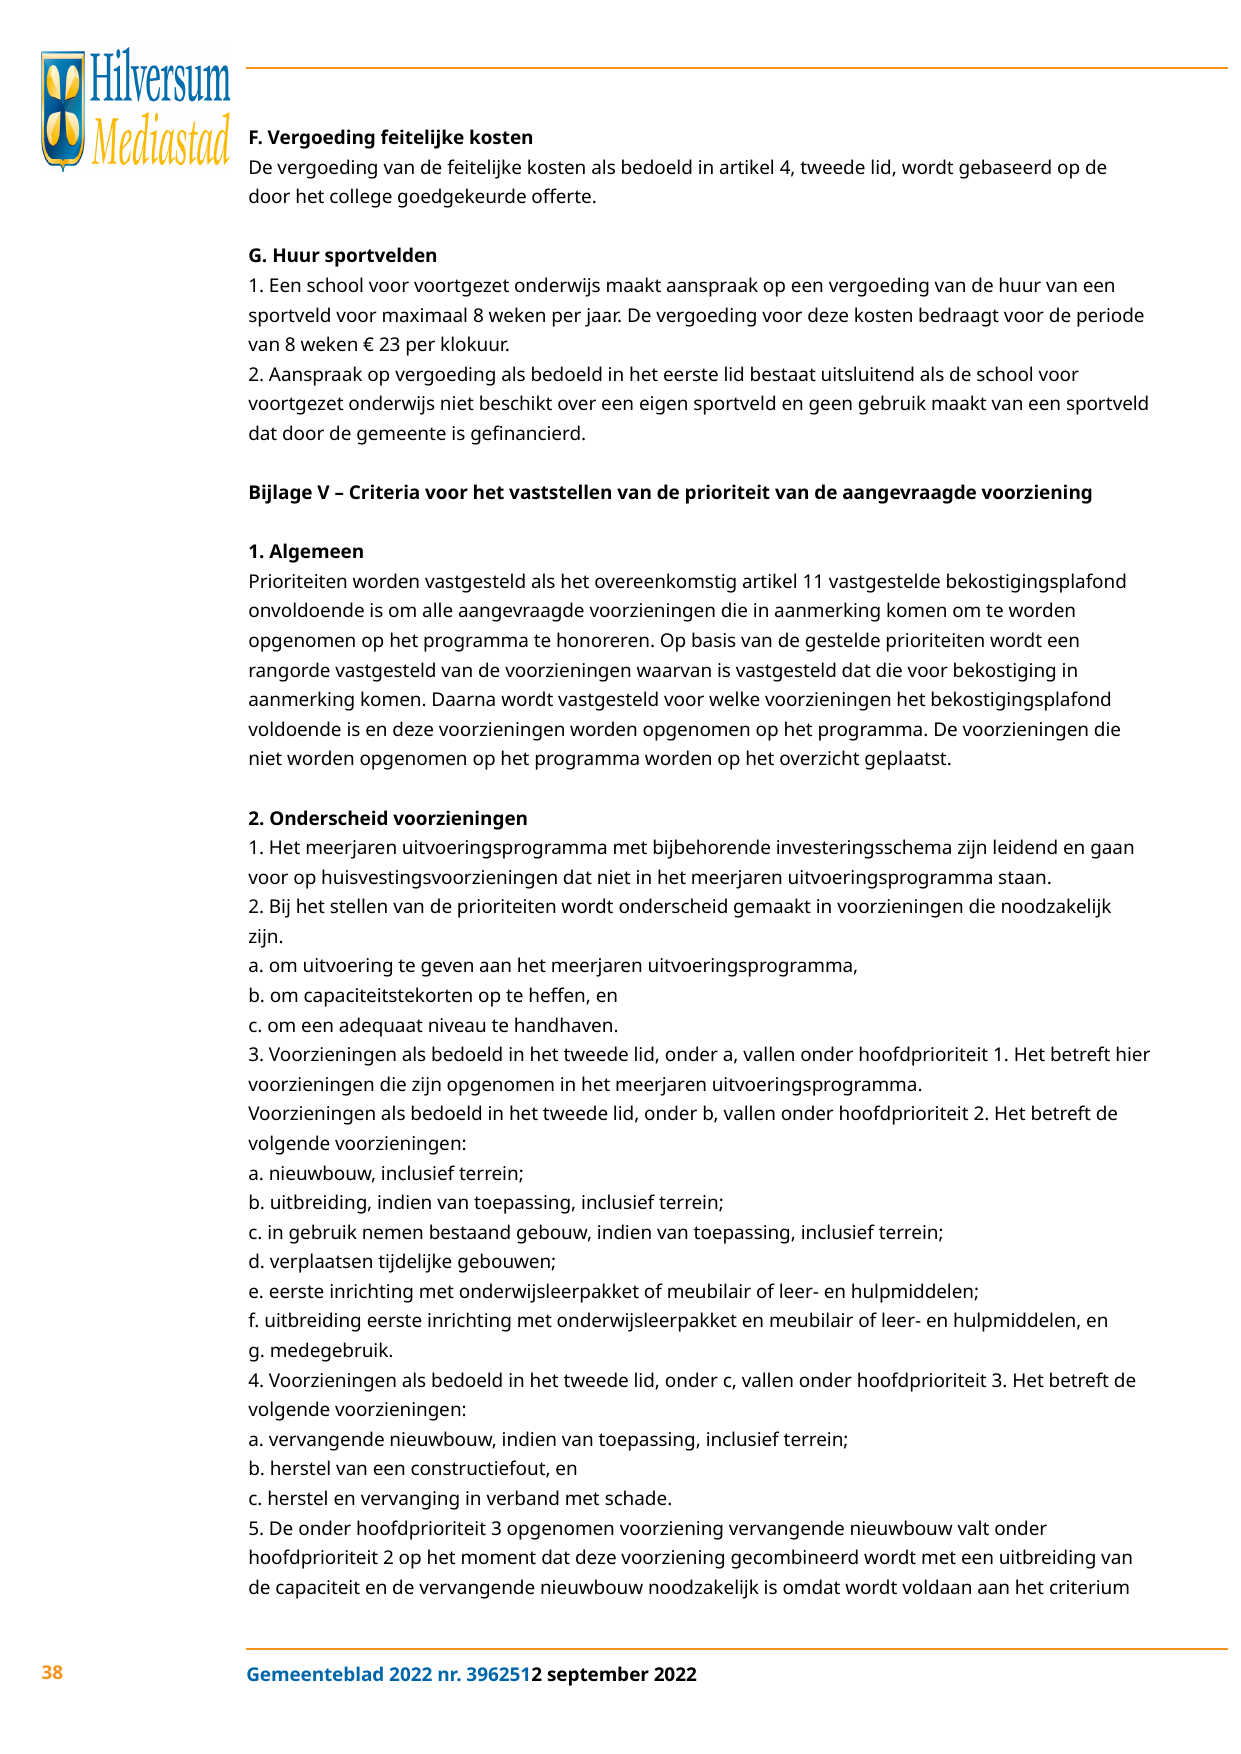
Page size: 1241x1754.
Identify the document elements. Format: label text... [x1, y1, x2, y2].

text G. Huur sportvelden [248, 243, 1152, 268]
text 2. Onderscheid voorzieningen [248, 805, 1152, 831]
text 2. Aanspraak op vergoeding als bedoeld in het eerste lid bestaat uitsluitend als de school voor voortgezet onderwijs niet beschikt over een eigen sportveld en geen gebruik maakt van een sportveld dat door de gemeente is gefinancierd. [248, 361, 1152, 446]
text a. nieuwbouw, inclusief terrein; [248, 1160, 1152, 1186]
text De vergoeding van de feitelijke kosten als bedoeld in artikel 4, tweede lid, wordt gebaseerd op de door het college goedgekeurde offerte. [248, 154, 1152, 209]
text 3. Voorzieningen als bedoeld in het tweede lid, onder a, vallen onder hoofdprioriteit 1. Het betreft hier voorzieningen die zijn opgenomen in het meerjaren uitvoeringsprogramma. [248, 1041, 1152, 1097]
text b. om capaciteitstekorten op te heffen, en [248, 982, 1152, 1008]
text 2. Bij het stellen van de prioriteiten wordt onderscheid gemaakt in voorzieningen die noodzakelijk zijn. [248, 893, 1152, 949]
text c. om een adequaat niveau te handhaven. [248, 1012, 1152, 1038]
text b. herstel van een constructiefout, en [248, 1456, 1152, 1481]
text F. Vergoeding feitelijke kosten [248, 124, 1152, 150]
text e. eerste inrichting met onderwijsleerpakket of meubilair of leer- en hulpmiddelen; [248, 1278, 1152, 1304]
text d. verplaatsen tijdelijke gebouwen; [248, 1248, 1152, 1274]
text 1. Een school voor voortgezet onderwijs maakt aanspraak op een vergoeding van de huur van een sportveld voor maximaal 8 weken per jaar. De vergoeding voor deze kosten bedraagt voor de periode van 8 weken € 23 per klokuur. [248, 272, 1152, 357]
text 5. De onder hoofdprioriteit 3 opgenomen voorziening vervangende nieuwbouw valt onder hoofdprioriteit 2 op het moment dat deze voorziening gecombineerd wordt met een uitbreiding van de capaciteit en de vervangende nieuwbouw noodzakelijk is omdat wordt voldaan aan het criterium [248, 1515, 1152, 1600]
text 1. Algemeen [248, 538, 1152, 564]
text c. in gebruik nemen bestaand gebouw, indien van toepassing, inclusief terrein; [248, 1219, 1152, 1245]
text a. vervangende nieuwbouw, indien van toepassing, inclusief terrein; [248, 1426, 1152, 1452]
text Prioriteiten worden vastgesteld als het overeenkomstig artikel 11 vastgestelde bekostigingsplafond onvoldoende is om alle aangevraagde voorzieningen die in aanmerking komen om te worden opgenomen op het programma te honoreren. Op basis van de gestelde prioriteiten wordt een rangorde vastgesteld van de voorzieningen waarvan is vastgesteld dat die voor bekostiging in aanmerking komen. Daarna wordt vastgesteld voor welke voorzieningen het bekostigingsplafond voldoende is en deze voorzieningen worden opgenomen op het programma. De voorzieningen die niet worden opgenomen op het programma worden op het overzicht geplaatst. [248, 568, 1152, 771]
text c. herstel en vervanging in verband met schade. [248, 1485, 1152, 1511]
picture [41, 47, 231, 172]
text a. om uitvoering te geven aan het meerjaren uitvoeringsprogramma, [248, 953, 1152, 978]
text b. uitbreiding, indien van toepassing, inclusief terrein; [248, 1189, 1152, 1215]
text g. medegebruik. [248, 1337, 1152, 1363]
text Bijlage V – Criteria voor het vaststellen van de prioriteit van de aangevraagde voorziening [248, 479, 1152, 505]
text Voorzieningen als bedoeld in het tweede lid, onder b, vallen onder hoofdprioriteit 2. Het betreft de volgende voorzieningen: [248, 1101, 1152, 1156]
text f. uitbreiding eerste inrichting met onderwijsleerpakket en meubilair of leer- en hulpmiddelen, en [248, 1308, 1152, 1333]
text 4. Voorzieningen als bedoeld in het tweede lid, onder c, vallen onder hoofdprioriteit 3. Het betreft de volgende voorzieningen: [248, 1367, 1152, 1422]
text 1. Het meerjaren uitvoeringsprogramma met bijbehorende investeringsschema zijn leidend en gaan voor op huisvestingsvoorzieningen dat niet in het meerjaren uitvoeringsprogramma staan. [248, 834, 1152, 890]
